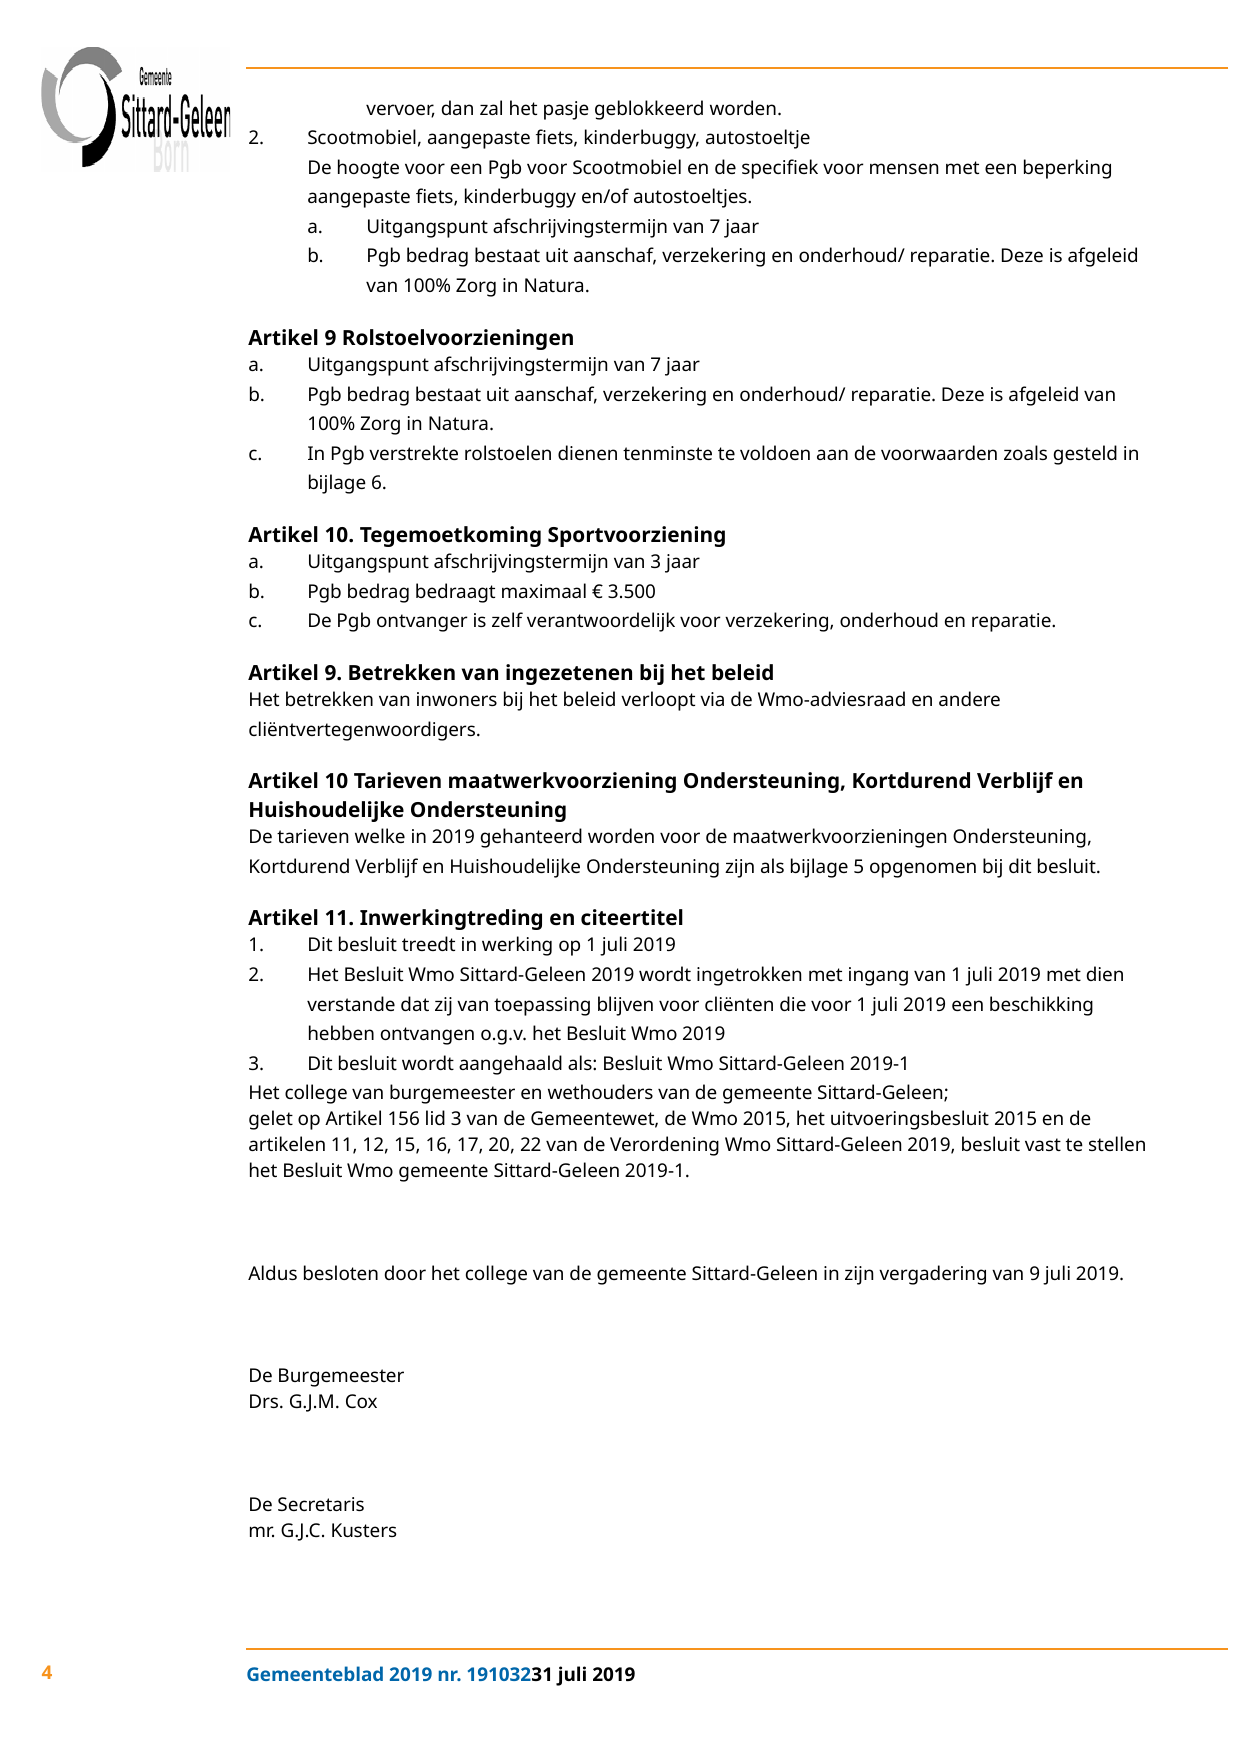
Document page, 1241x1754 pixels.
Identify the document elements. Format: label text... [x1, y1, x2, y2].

list De Pgb ontvanger is zelf verantwoordelijk voor verzekering, onderhoud en reparatie. [248, 607, 1152, 633]
text Artikel 9 Rolstoelvoorzieningen [248, 323, 1152, 351]
text gelet op Artikel 156 lid 3 van de Gemeentewet, de Wmo 2015, het uitvoeringsbesluit 2015 en de artikelen 11, 12, 15, 16, 17, 20, 22 van de Verordening Wmo Sittard-Geleen 2019, besluit vast te stellen het Besluit Wmo gemeente Sittard-Geleen 2019-1. [248, 1105, 1152, 1182]
list Pgb bedrag bedraagt maximaal € 3.500 [248, 578, 1152, 604]
text Het betrekken van inwoners bij het beleid verloopt via de Wmo-adviesraad en andere cliëntvertegenwoordigers. [248, 686, 1152, 742]
list Pgb bedrag bestaat uit aanschaf, verzekering en onderhoud/ reparatie. Deze is afgeleid van 100% Zorg in Natura. [248, 381, 1152, 436]
list Dit besluit wordt aangehaald als: Besluit Wmo Sittard-Geleen 2019-1 [248, 1050, 1152, 1076]
text Artikel 9. Betrekken van ingezetenen bij het beleid [248, 658, 1152, 686]
text Artikel 10 Tarieven maatwerkvoorziening Ondersteuning, Kortdurend Verblijf en Huishoudelijke Ondersteuning [248, 766, 1152, 823]
picture [41, 47, 231, 172]
list Uitgangspunt afschrijvingstermijn van 7 jaar [307, 213, 1152, 239]
list Dit besluit treedt in werking op 1 juli 2019 [248, 932, 1152, 957]
text Drs. G.J.M. Cox [248, 1388, 1152, 1414]
list Pgb bedrag bestaat uit aanschaf, verzekering en onderhoud/ reparatie. Deze is afgeleid van 100% Zorg in Natura. [307, 243, 1152, 298]
list Uitgangspunt afschrijvingstermijn van 3 jaar [248, 548, 1152, 574]
text Aldus besloten door het college van de gemeente Sittard-Geleen in zijn vergadering van 9 juli 2019. [248, 1260, 1152, 1285]
list vervoer, dan zal het pasje geblokkeerd worden. [307, 95, 1152, 121]
text De tarieven welke in 2019 gehanteerd worden voor de maatwerkvoorzieningen Ondersteuning, Kortdurend Verblijf en Huishoudelijke Ondersteuning zijn als bijlage 5 opgenomen bij dit besluit. [248, 823, 1152, 878]
list De hoogte voor een Pgb voor Scootmobiel en de specifiek voor mensen met een beperking aangepaste fiets, kinderbuggy en/of autostoeltjes. [248, 154, 1152, 209]
list Het Besluit Wmo Sittard-Geleen 2019 wordt ingetrokken met ingang van 1 juli 2019 met dien verstande dat zij van toepassing blijven voor cliënten die voor 1 juli 2019 een beschikking hebben ontvangen o.g.v. het Besluit Wmo 2019 [248, 961, 1152, 1046]
text Het college van burgemeester en wethouders van de gemeente Sittard-Geleen; [248, 1079, 1152, 1105]
text De Secretaris [248, 1491, 1152, 1517]
list Scootmobiel, aangepaste fiets, kinderbuggy, autostoeltje [248, 124, 1152, 150]
text Artikel 10. Tegemoetkoming Sportvoorziening [248, 520, 1152, 548]
list In Pgb verstrekte rolstoelen dienen tenminste te voldoen aan de voorwaarden zoals gesteld in bijlage 6. [248, 440, 1152, 495]
list Uitgangspunt afschrijvingstermijn van 7 jaar [248, 351, 1152, 377]
text De Burgemeester [248, 1363, 1152, 1388]
text Artikel 11. Inwerkingtreding en citeertitel [248, 903, 1152, 932]
text mr. G.J.C. Kusters [248, 1517, 1152, 1543]
